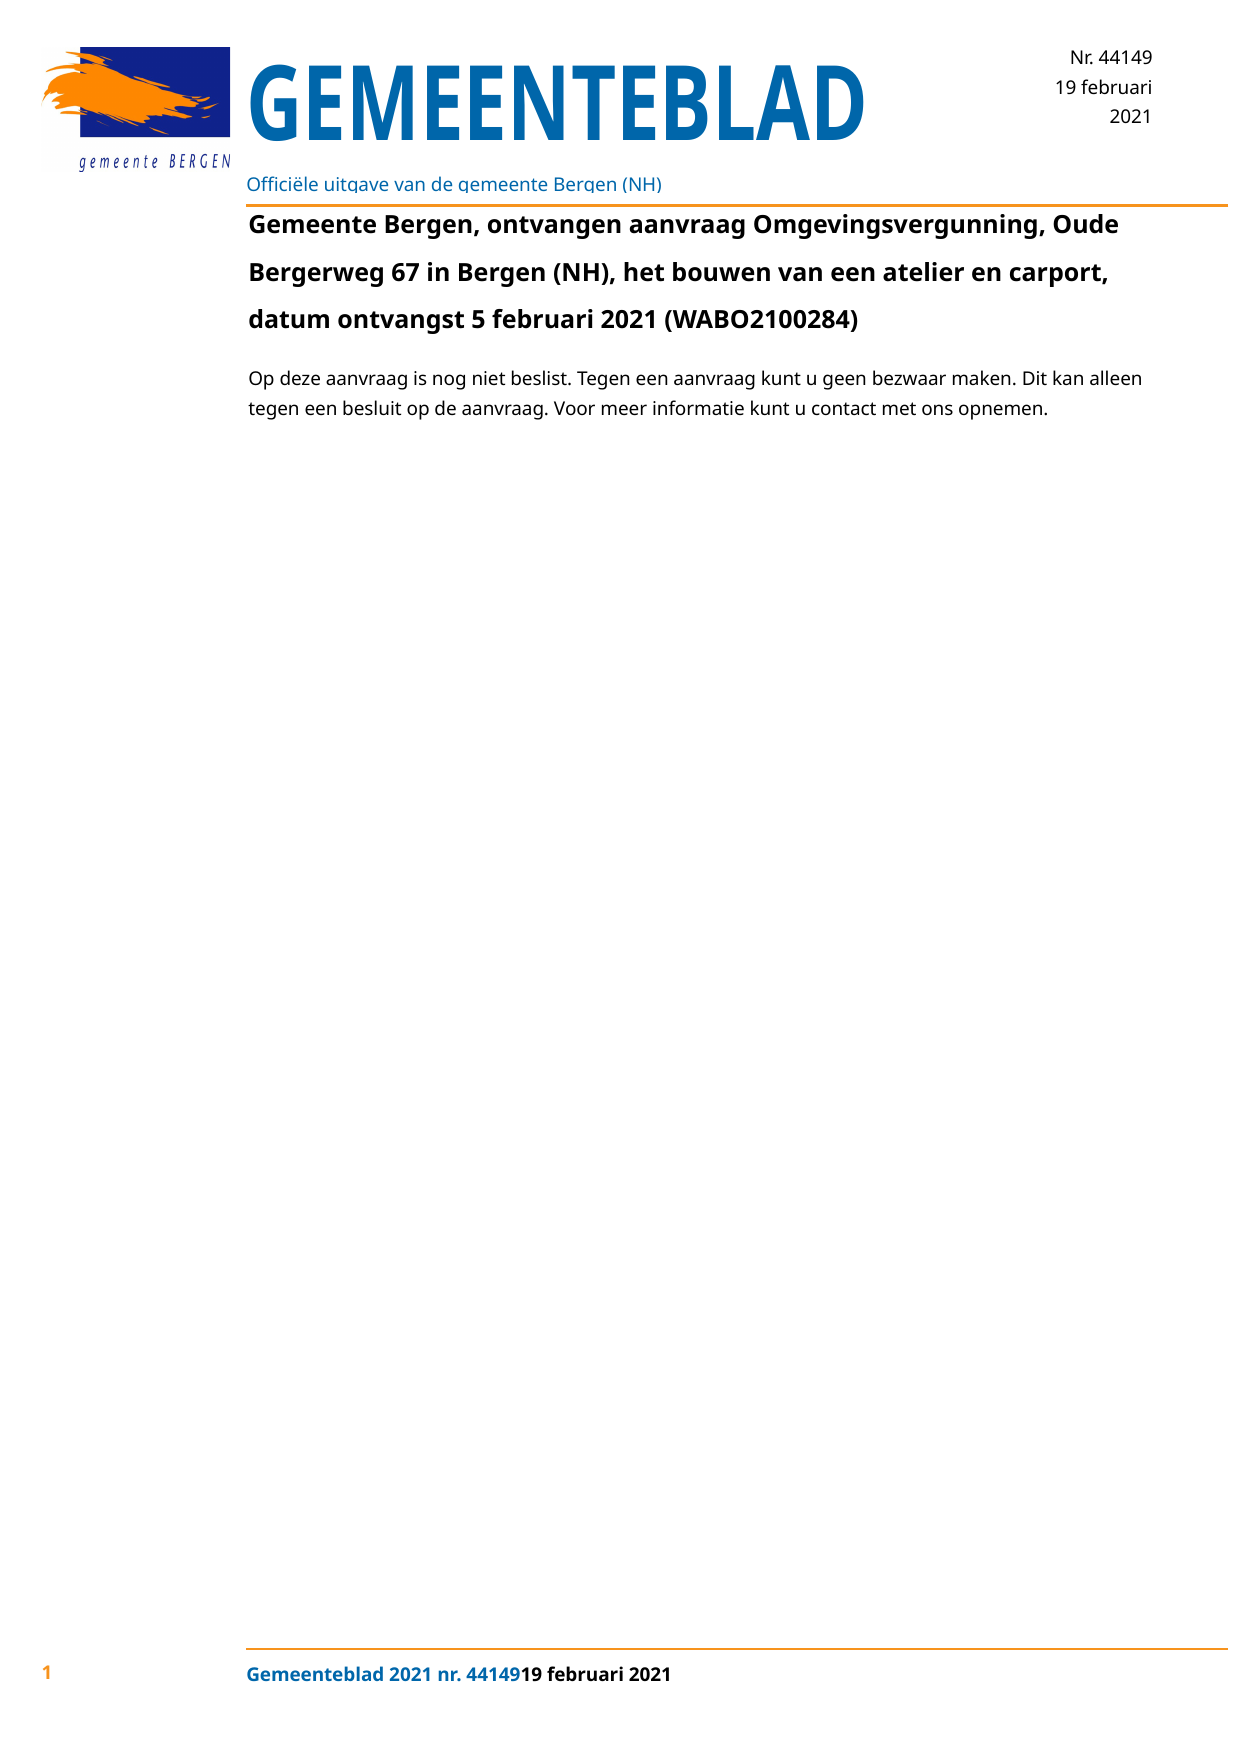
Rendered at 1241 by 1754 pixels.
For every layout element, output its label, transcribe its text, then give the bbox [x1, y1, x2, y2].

picture [41, 47, 231, 172]
text Gemeente Bergen, ontvangen aanvraag Omgevingsvergunning, Oude Bergerweg 67 in Bergen (NH), het bouwen van een atelier en carport, datum ontvangst 5 februari 2021 (WABO2100284) [248, 207, 1152, 336]
text Op deze aanvraag is nog niet beslist. Tegen een aanvraag kunt u geen bezwaar maken. Dit kan alleen tegen een besluit op de aanvraag. Voor meer informatie kunt u contact met ons opnemen. [248, 366, 1152, 421]
